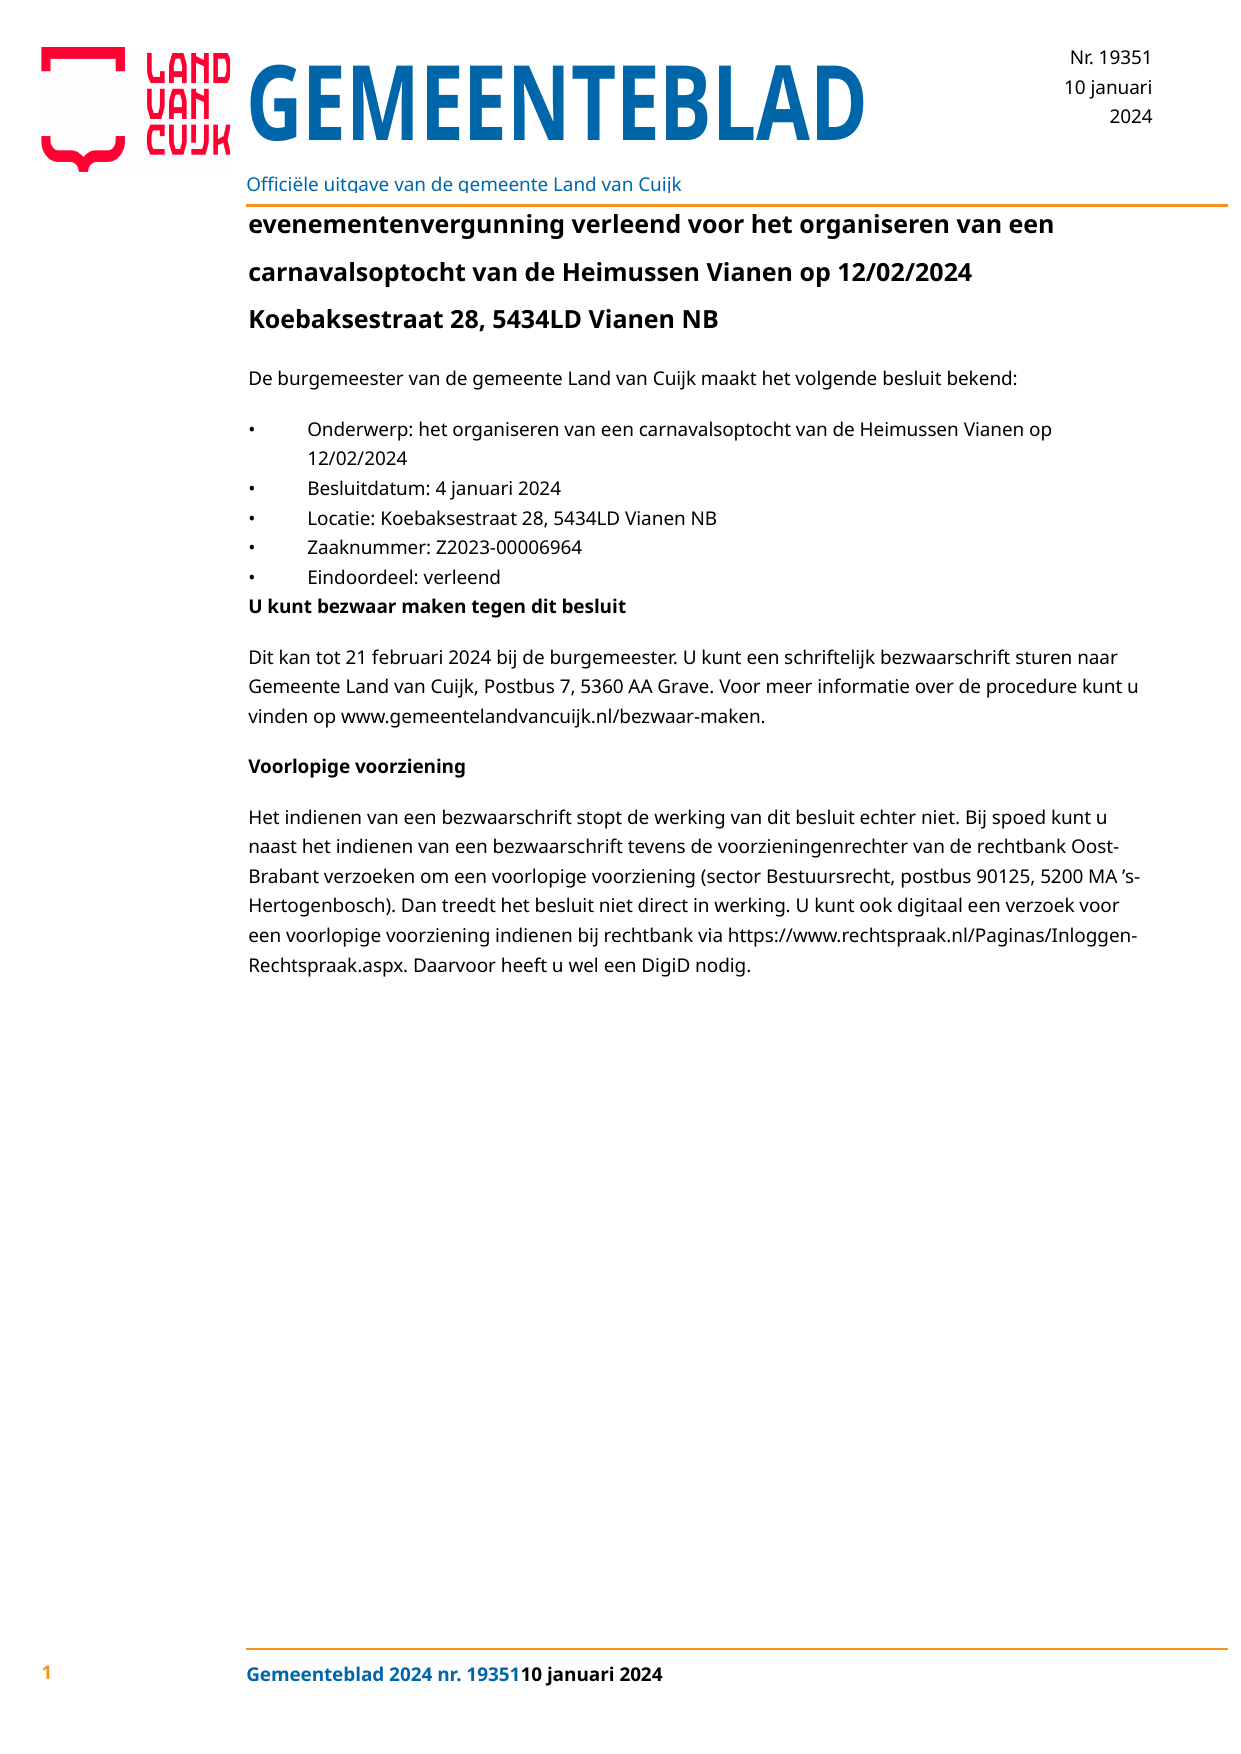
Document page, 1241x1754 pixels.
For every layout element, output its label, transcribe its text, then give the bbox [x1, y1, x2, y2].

picture [41, 47, 231, 172]
text U kunt bezwaar maken tegen dit besluit [248, 593, 1152, 619]
text De burgemeester van de gemeente Land van Cuijk maakt het volgende besluit bekend: [248, 366, 1152, 391]
text Voorlopige voorziening [248, 753, 1152, 779]
list Zaaknummer: Z2023-00006964 [248, 534, 1152, 560]
text evenementenvergunning verleend voor het organiseren van een carnavalsoptocht van de Heimussen Vianen op 12/02/2024 Koebaksestraat 28, 5434LD Vianen NB [248, 207, 1152, 336]
list Eindoordeel: verleend [248, 564, 1152, 589]
list Besluitdatum: 4 januari 2024 [248, 475, 1152, 501]
text Het indienen van een bezwaarschrift stopt de werking van dit besluit echter niet. Bij spoed kunt u naast het indienen van een bezwaarschrift tevens de voorzieningenrechter van de rechtbank Oost-Brabant verzoeken om een voorlopige voorziening (sector Bestuursrecht, postbus 90125, 5200 MA ’s-Hertogenbosch). Dan treedt het besluit niet direct in werking. U kunt ook digitaal een verzoek voor een voorlopige voorziening indienen bij rechtbank via https://www.rechtspraak.nl/Paginas/Inloggen-Rechtspraak.aspx. Daarvoor heeft u wel een DigiD nodig. [248, 804, 1152, 977]
text Dit kan tot 21 februari 2024 bij de burgemeester. U kunt een schriftelijk bezwaarschrift sturen naar Gemeente Land van Cuijk, Postbus 7, 5360 AA Grave. Voor meer informatie over de procedure kunt u vinden op www.gemeentelandvancuijk.nl/bezwaar-maken. [248, 644, 1152, 729]
list Onderwerp: het organiseren van een carnavalsoptocht van de Heimussen Vianen op 12/02/2024 [248, 416, 1152, 471]
list Locatie: Koebaksestraat 28, 5434LD Vianen NB [248, 505, 1152, 530]
